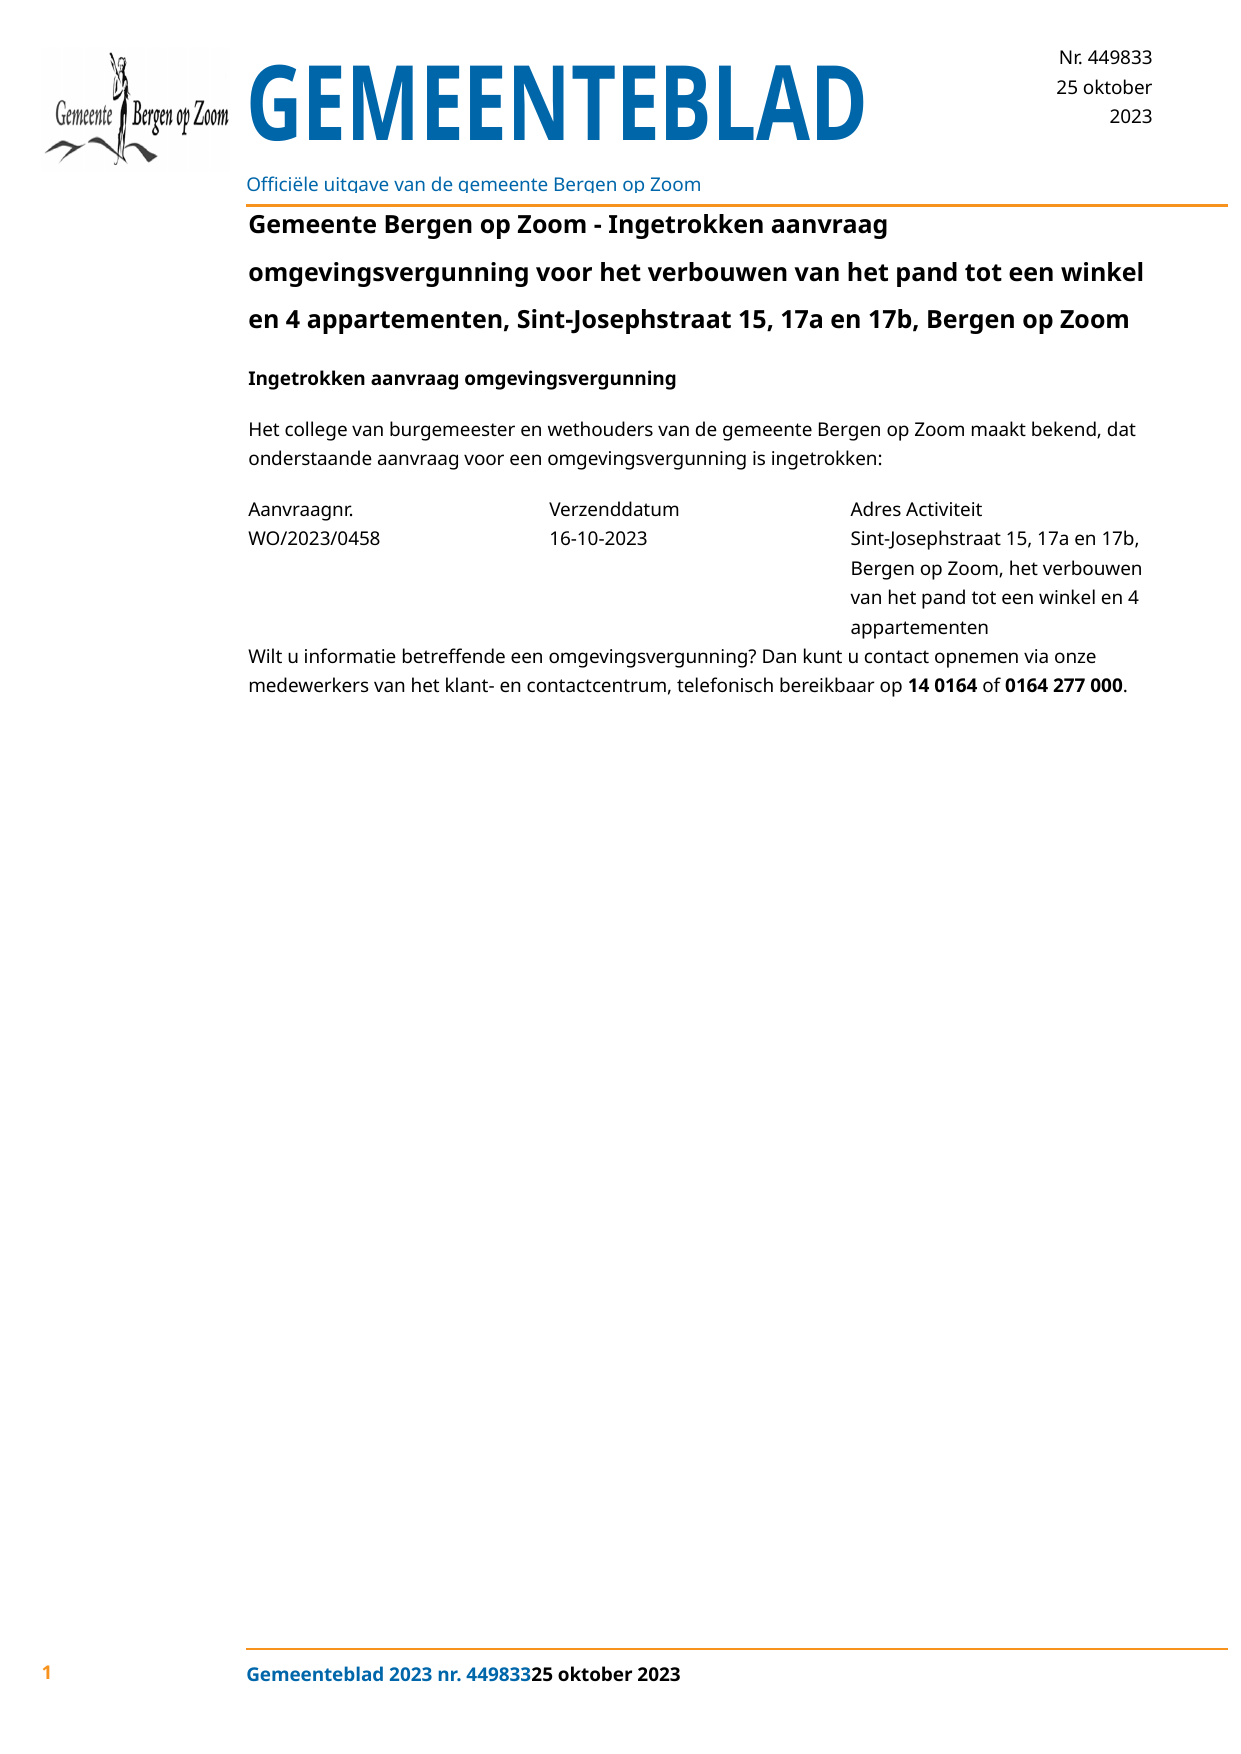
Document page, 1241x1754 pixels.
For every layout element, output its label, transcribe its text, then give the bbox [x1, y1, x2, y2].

table_header Aanvraagnr. [248, 496, 549, 522]
text Het college van burgemeester en wethouders van de gemeente Bergen op Zoom maakt bekend, dat onderstaande aanvraag voor een omgevingsvergunning is ingetrokken: [248, 416, 1152, 471]
table_header Verzenddatum [549, 496, 850, 522]
table_header Adres Activiteit [850, 496, 1152, 522]
text Gemeente Bergen op Zoom - Ingetrokken aanvraag omgevingsvergunning voor het verbouwen van het pand tot een winkel en 4 appartementen, Sint-Josephstraat 15, 17a en 17b, Bergen op Zoom [248, 207, 1152, 336]
picture [41, 47, 231, 172]
table_header WO/2023/0458 [248, 525, 549, 639]
text Ingetrokken aanvraag omgevingsvergunning [248, 366, 1152, 391]
text Wilt u informatie betreffende een omgevingsvergunning? Dan kunt u contact opnemen via onze medewerkers van het klant- en contactcentrum, telefonisch bereikbaar op 14 0164 of 0164 277 000. [248, 643, 1152, 698]
table_header Sint-Josephstraat 15, 17a en 17b, Bergen op Zoom, het verbouwen van het pand tot een winkel en 4 appartementen [850, 525, 1152, 639]
table_header 16-10-2023 [549, 525, 850, 639]
